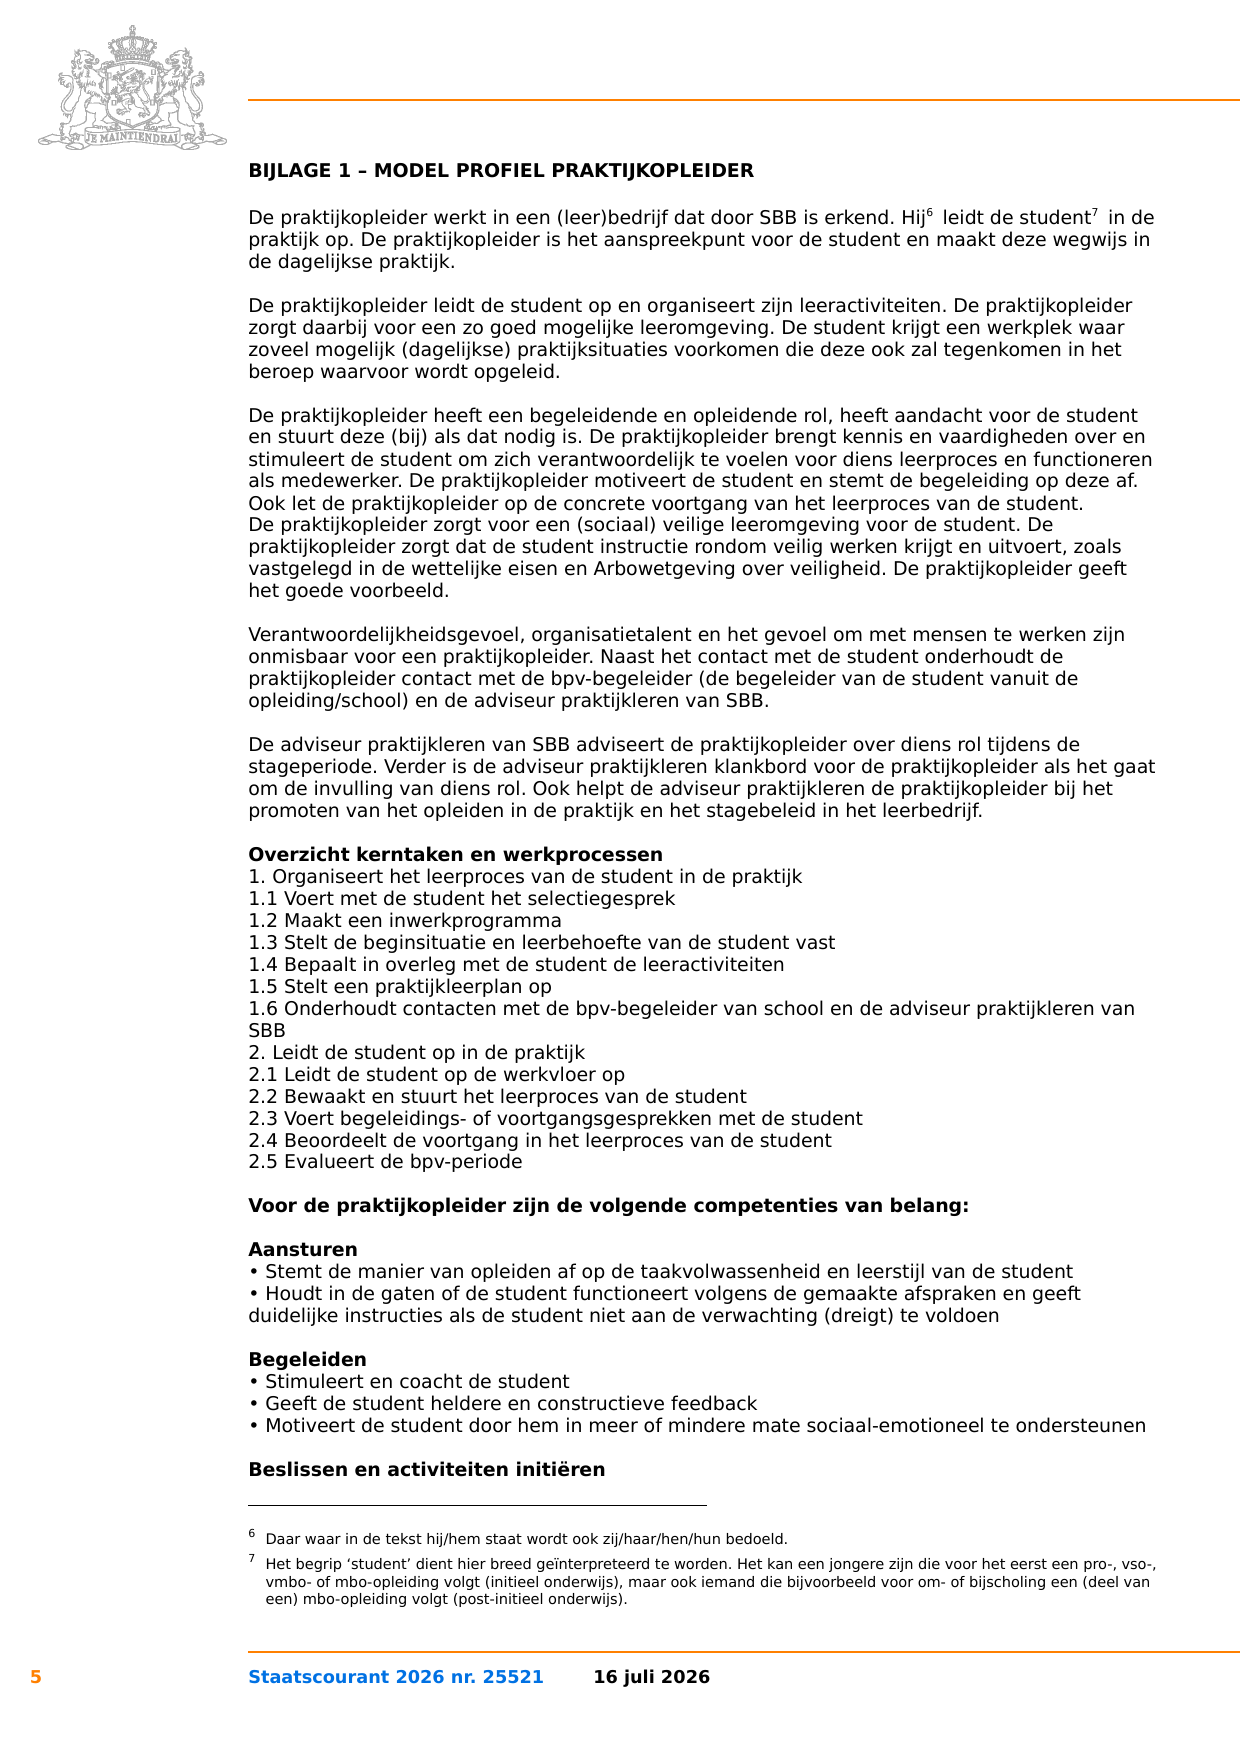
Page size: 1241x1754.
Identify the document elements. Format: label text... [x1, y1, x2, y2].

text De praktijkopleider heeft een begeleidende en opleidende rol, heeft aandacht voor de student en stuurt deze (bij) als dat nodig is. De praktijkopleider brengt kennis en vaardigheden over en stimuleert de student om zich verantwoordelijk te voelen voor diens leerproces en functioneren als medewerker. De praktijkopleider motiveert de student en stemt de begeleiding op deze af. Ook let de praktijkopleider op de concrete voortgang van het leerproces van de student. [248, 404, 1163, 514]
text • Houdt in de gaten of de student functioneert volgens de gemaakte afspraken en geeft duidelijke instructies als de student niet aan de verwachting (dreigt) te voldoen [248, 1283, 1163, 1327]
text De praktijkopleider zorgt voor een (sociaal) veilige leeromgeving voor de student. De praktijkopleider zorgt dat de student instructie rondom veilig werken krijgt en uitvoert, zoals vastgelegd in de wettelijke eisen en Arbowetgeving over veiligheid. De praktijkopleider geeft het goede voorbeeld. [248, 514, 1163, 602]
subtitle BIJLAGE 1 – MODEL PROFIEL PRAKTIJKOPLEIDER [248, 160, 1163, 182]
text Verantwoordelijkheidsgevoel, organisatietalent en het gevoel om met mensen te werken zijn onmisbaar voor een praktijkopleider. Naast het contact met de student onderhoudt de praktijkopleider contact met de bpv-begeleider (de begeleider van de student vanuit de opleiding/school) en de adviseur praktijkleren van SBB. [248, 624, 1163, 712]
text • Stimuleert en coacht de student [248, 1371, 1163, 1393]
text Het begrip ‘student’ dient hier breed geïnterpreteerd te worden. Het kan een jongere zijn die voor het eerst een pro-, vso-, vmbo- of mbo-opleiding volgt (initieel onderwijs), maar ook iemand die bijvoorbeeld voor om- of bijscholing een (deel van een) mbo-opleiding volgt (post-initieel onderwijs). [248, 1552, 1163, 1608]
text 2. Leidt de student op in de praktijk [248, 1042, 1163, 1063]
text De praktijkopleider werkt in een (leer)bedrijf dat door SBB is erkend. Hij leidt de student in de praktijk op. De praktijkopleider is het aanspreekpunt voor de student en maakt deze wegwijs in de dagelijkse praktijk. [248, 207, 1163, 273]
subtitle Overzicht kerntaken en werkprocessen [248, 844, 1163, 866]
text Aansturen [248, 1239, 1163, 1261]
text Daar waar in de tekst hij/hem staat wordt ook zij/haar/hen/hun bedoeld. [248, 1527, 1163, 1549]
text 2.3 Voert begeleidings- of voortgangsgesprekken met de student [248, 1107, 1163, 1129]
text • Motiveert de student door hem in meer of mindere mate sociaal-emotioneel te ondersteunen [248, 1415, 1163, 1437]
text 2.2 Bewaakt en stuurt het leerproces van de student [248, 1086, 1163, 1107]
text De adviseur praktijkleren van SBB adviseert de praktijkopleider over diens rol tijdens de stageperiode. Verder is de adviseur praktijkleren klankbord voor de praktijkopleider als het gaat om de invulling van diens rol. Ook helpt de adviseur praktijkleren de praktijkopleider bij het promoten van het opleiden in de praktijk en het stagebeleid in het leerbedrijf. [248, 734, 1163, 822]
text De praktijkopleider leidt de student op en organiseert zijn leeractiviteiten. De praktijkopleider zorgt daarbij voor een zo goed mogelijke leeromgeving. De student krijgt een werkplek waar zoveel mogelijk (dagelijkse) praktijksituaties voorkomen die deze ook zal tegenkomen in het beroep waarvoor wordt opgeleid. [248, 295, 1163, 383]
text 2.5 Evalueert de bpv-periode [248, 1151, 1163, 1173]
text 2.4 Beoordeelt de voortgang in het leerproces van de student [248, 1129, 1163, 1151]
text Beslissen en activiteiten initiëren [248, 1459, 1163, 1481]
text Voor de praktijkopleider zijn de volgende competenties van belang: [248, 1195, 1163, 1217]
text 1.5 Stelt een praktijkleerplan op [248, 976, 1163, 998]
text 1.1 Voert met de student het selectiegesprek [248, 888, 1163, 910]
text 2.1 Leidt de student op de werkvloer op [248, 1063, 1163, 1086]
picture [38, 25, 227, 150]
text Begeleiden [248, 1349, 1163, 1371]
text 1.3 Stelt de beginsituatie en leerbehoefte van de student vast [248, 932, 1163, 954]
text • Stemt de manier van opleiden af op de taakvolwassenheid en leerstijl van de student [248, 1261, 1163, 1283]
text 1.4 Bepaalt in overleg met de student de leeractiviteiten [248, 954, 1163, 976]
text • Geeft de student heldere en constructieve feedback [248, 1393, 1163, 1415]
text 1. Organiseert het leerproces van de student in de praktijk [248, 866, 1163, 888]
text 1.6 Onderhoudt contacten met de bpv-begeleider van school en de adviseur praktijkleren van SBB [248, 998, 1163, 1042]
text 1.2 Maakt een inwerkprogramma [248, 910, 1163, 932]
